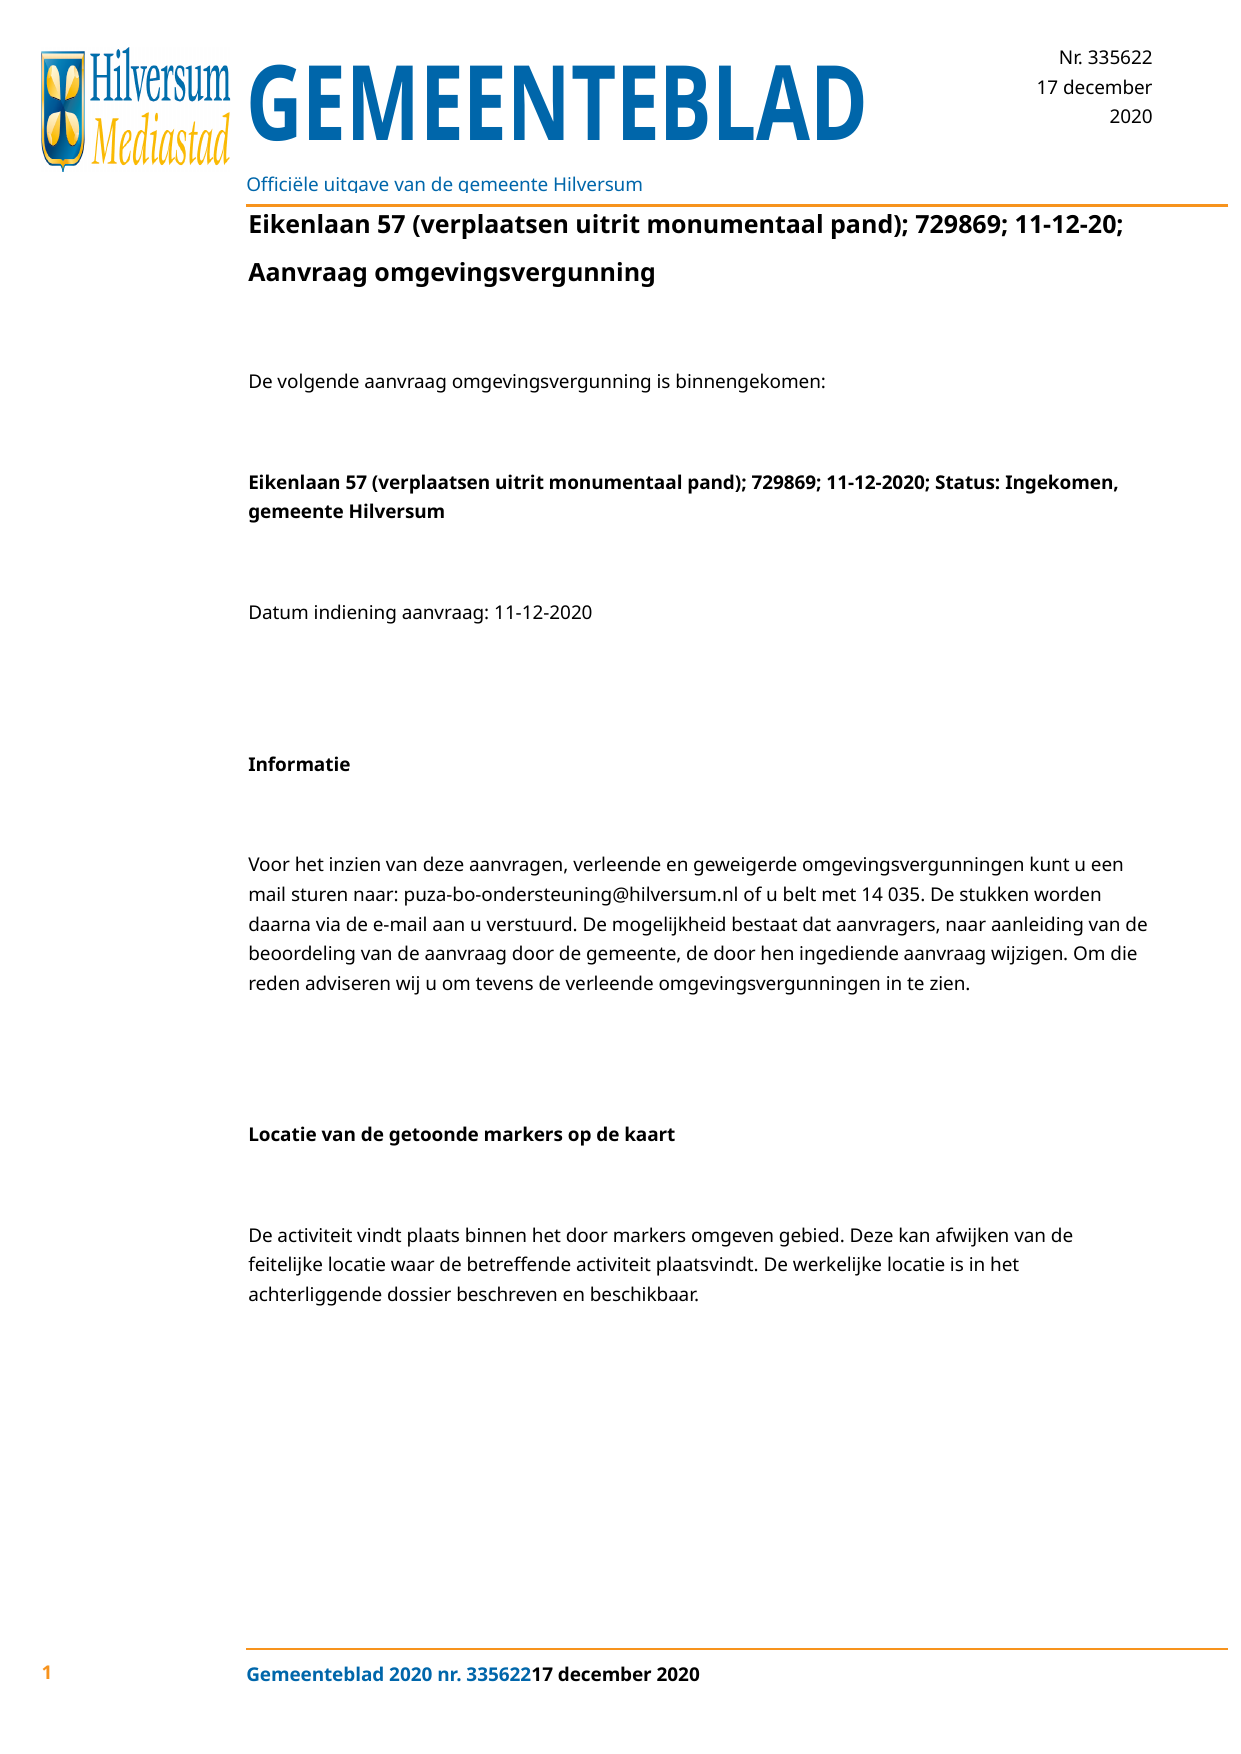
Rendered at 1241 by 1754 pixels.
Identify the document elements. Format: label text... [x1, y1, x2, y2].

text Datum indiening aanvraag: 11-12-2020 [248, 599, 1152, 625]
text De volgende aanvraag omgevingsvergunning is binnengekomen: [248, 368, 1152, 394]
text Locatie van de getoonde markers op de kaart [248, 1121, 1152, 1147]
text De activiteit vindt plaats binnen het door markers omgeven gebied. Deze kan afwijken van de feitelijke locatie waar de betreffende activiteit plaatsvindt. De werkelijke locatie is in het achterliggende dossier beschreven en beschikbaar. [248, 1222, 1152, 1307]
text Eikenlaan 57 (verplaatsen uitrit monumentaal pand); 729869; 11-12-20; Aanvraag omgevingsvergunning [248, 207, 1152, 288]
text Eikenlaan 57 (verplaatsen uitrit monumentaal pand); 729869; 11-12-2020; Status: Ingekomen, gemeente Hilversum [248, 469, 1152, 524]
picture [41, 47, 231, 172]
text Voor het inzien van deze aanvragen, verleende en geweigerde omgevingsvergunningen kunt u een mail sturen naar: puza-bo-ondersteuning@hilversum.nl of u belt met 14 035. De stukken worden daarna via de e-mail aan u verstuurd. De mogelijkheid bestaat dat aanvragers, naar aanleiding van de beoordeling van de aanvraag door de gemeente, de door hen ingediende aanvraag wijzigen. Om die reden adviseren wij u om tevens de verleende omgevingsvergunningen in te zien. [248, 852, 1152, 996]
text Informatie [248, 751, 1152, 777]
